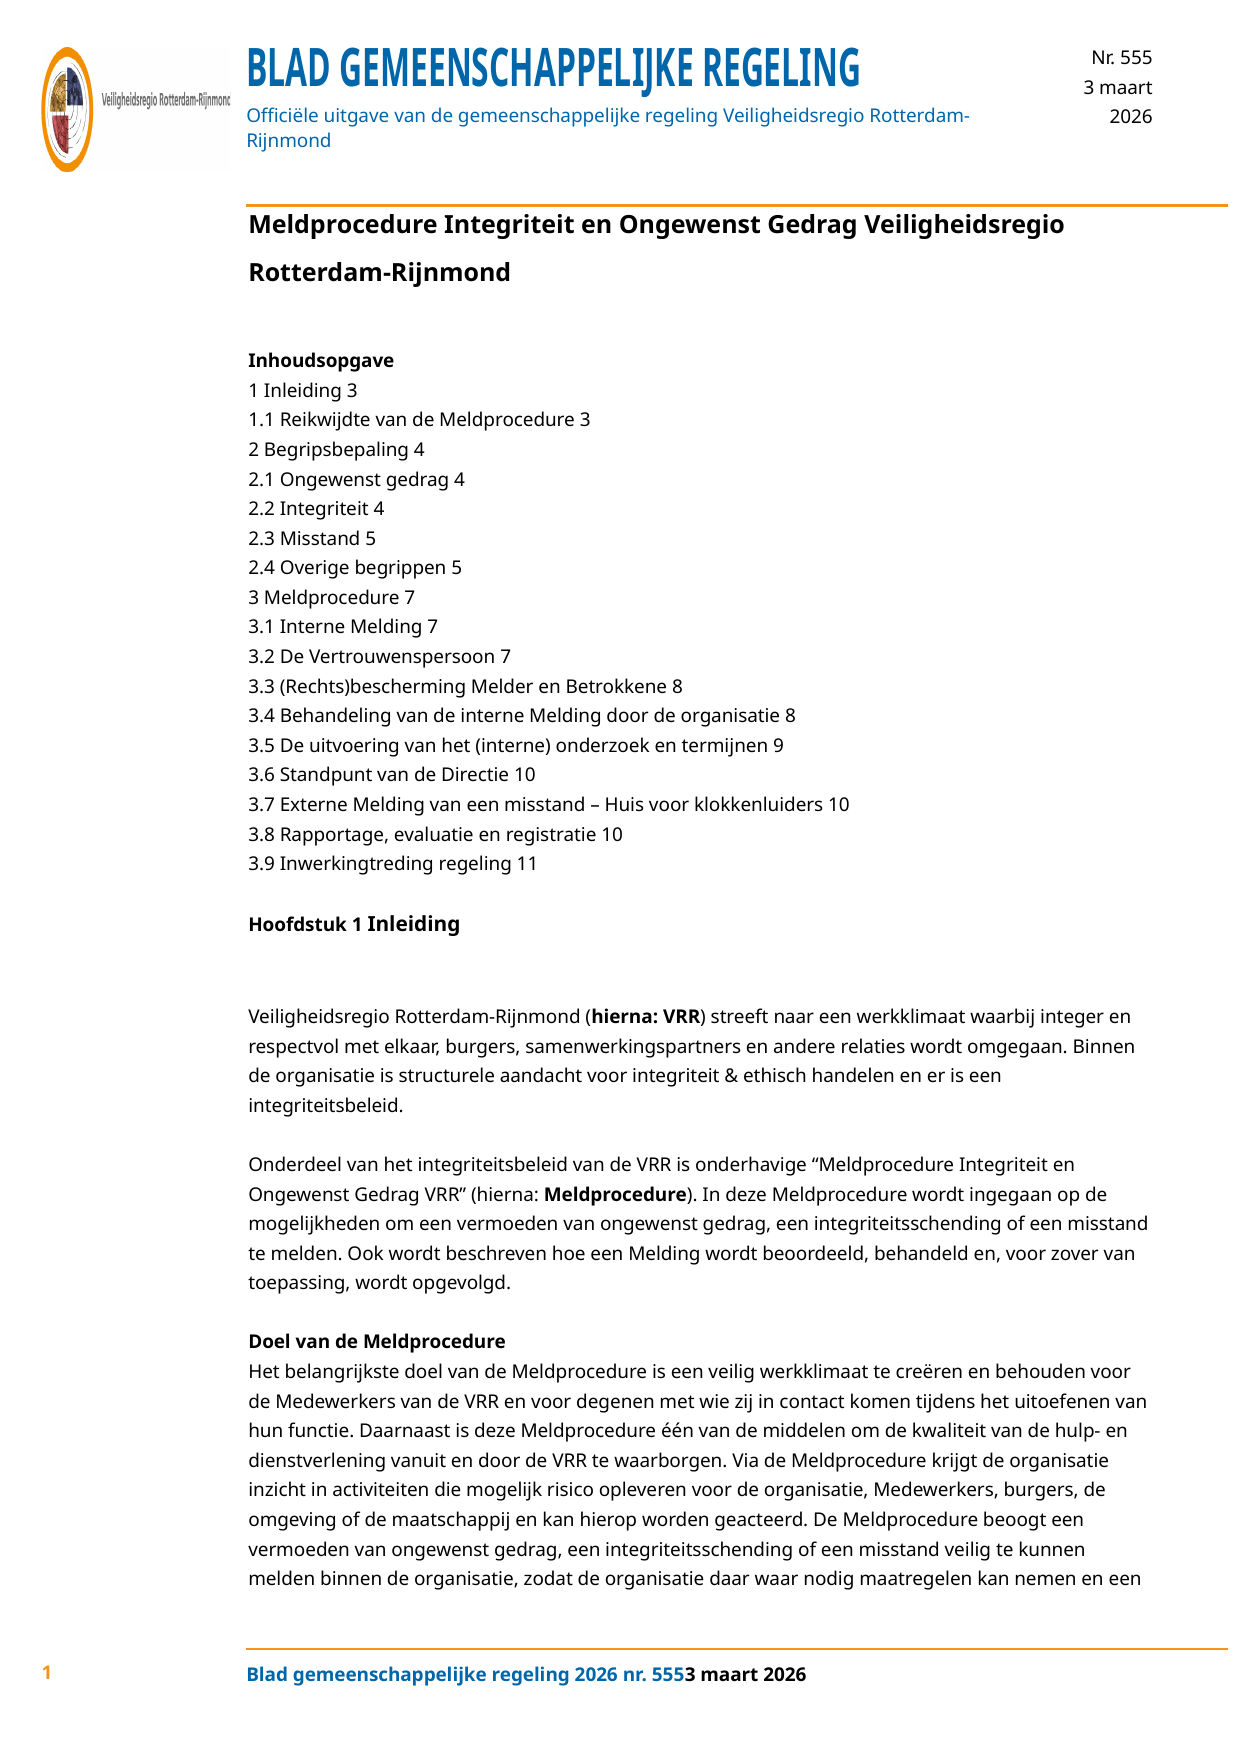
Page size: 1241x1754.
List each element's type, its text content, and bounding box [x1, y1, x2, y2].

text Veiligheidsregio Rotterdam-Rijnmond (hierna: VRR) streeft naar een werkklimaat waarbij integer en respectvol met elkaar, burgers, samenwerkingspartners en andere relaties wordt omgegaan. Binnen de organisatie is structurele aandacht voor integriteit & ethisch handelen en er is een integriteitsbeleid. [248, 1003, 1152, 1118]
picture [41, 47, 231, 172]
text 3.8 Rapportage, evaluatie en registratie 10 [248, 821, 1152, 847]
text Hoofdstuk 1 Inleiding [248, 909, 1152, 938]
text 2.4 Overige begrippen 5 [248, 554, 1152, 580]
text 2 Begripsbepaling 4 [248, 436, 1152, 462]
text Meldprocedure Integriteit en Ongewenst Gedrag Veiligheidsregio Rotterdam-Rijnmond [248, 207, 1152, 288]
text Inhoudsopgave [248, 347, 1152, 373]
text Doel van de Meldprocedure [248, 1329, 1152, 1354]
text 3 Meldprocedure 7 [248, 584, 1152, 610]
text 1 Inleiding 3 [248, 377, 1152, 403]
text 3.7 Externe Melding van een misstand – Huis voor klokkenluiders 10 [248, 791, 1152, 817]
text 3.4 Behandeling van de interne Melding door de organisatie 8 [248, 702, 1152, 728]
text 3.6 Standpunt van de Directie 10 [248, 762, 1152, 787]
text 1.1 Reikwijdte van de Meldprocedure 3 [248, 407, 1152, 432]
text 3.3 (Rechts)bescherming Melder en Betrokkene 8 [248, 673, 1152, 699]
text 3.5 De uitvoering van het (interne) onderzoek en termijnen 9 [248, 732, 1152, 758]
text Onderdeel van het integriteitsbeleid van de VRR is onderhavige “Meldprocedure Integriteit en Ongewenst Gedrag VRR” (hierna: Meldprocedure). In deze Meldprocedure wordt ingegaan op de mogelijkheden om een vermoeden van ongewenst gedrag, een integriteitsschending of een misstand te melden. Ook wordt beschreven hoe een Melding wordt beoordeeld, behandeld en, voor zover van toepassing, wordt opgevolgd. [248, 1151, 1152, 1295]
text 3.1 Interne Melding 7 [248, 614, 1152, 639]
text 2.3 Misstand 5 [248, 525, 1152, 551]
text 2.1 Ongewenst gedrag 4 [248, 466, 1152, 492]
text 3.9 Inwerkingtreding regeling 11 [248, 850, 1152, 876]
text 3.2 De Vertrouwenspersoon 7 [248, 643, 1152, 669]
text Het belangrijkste doel van de Meldprocedure is een veilig werkklimaat te creëren en behouden voor de Medewerkers van de VRR en voor degenen met wie zij in contact komen tijdens het uitoefenen van hun functie. Daarnaast is deze Meldprocedure één van de middelen om de kwaliteit van de hulp- en dienstverlening vanuit en door de VRR te waarborgen. Via de Meldprocedure krijgt de organisatie inzicht in activiteiten die mogelijk risico opleveren voor de organisatie, Medewerkers, burgers, de omgeving of de maatschappij en kan hierop worden geacteerd. De Meldprocedure beoogt een vermoeden van ongewenst gedrag, een integriteitsschending of een misstand veilig te kunnen melden binnen de organisatie, zodat de organisatie daar waar nodig maatregelen kan nemen en een [248, 1358, 1152, 1591]
text 2.2 Integriteit 4 [248, 495, 1152, 521]
